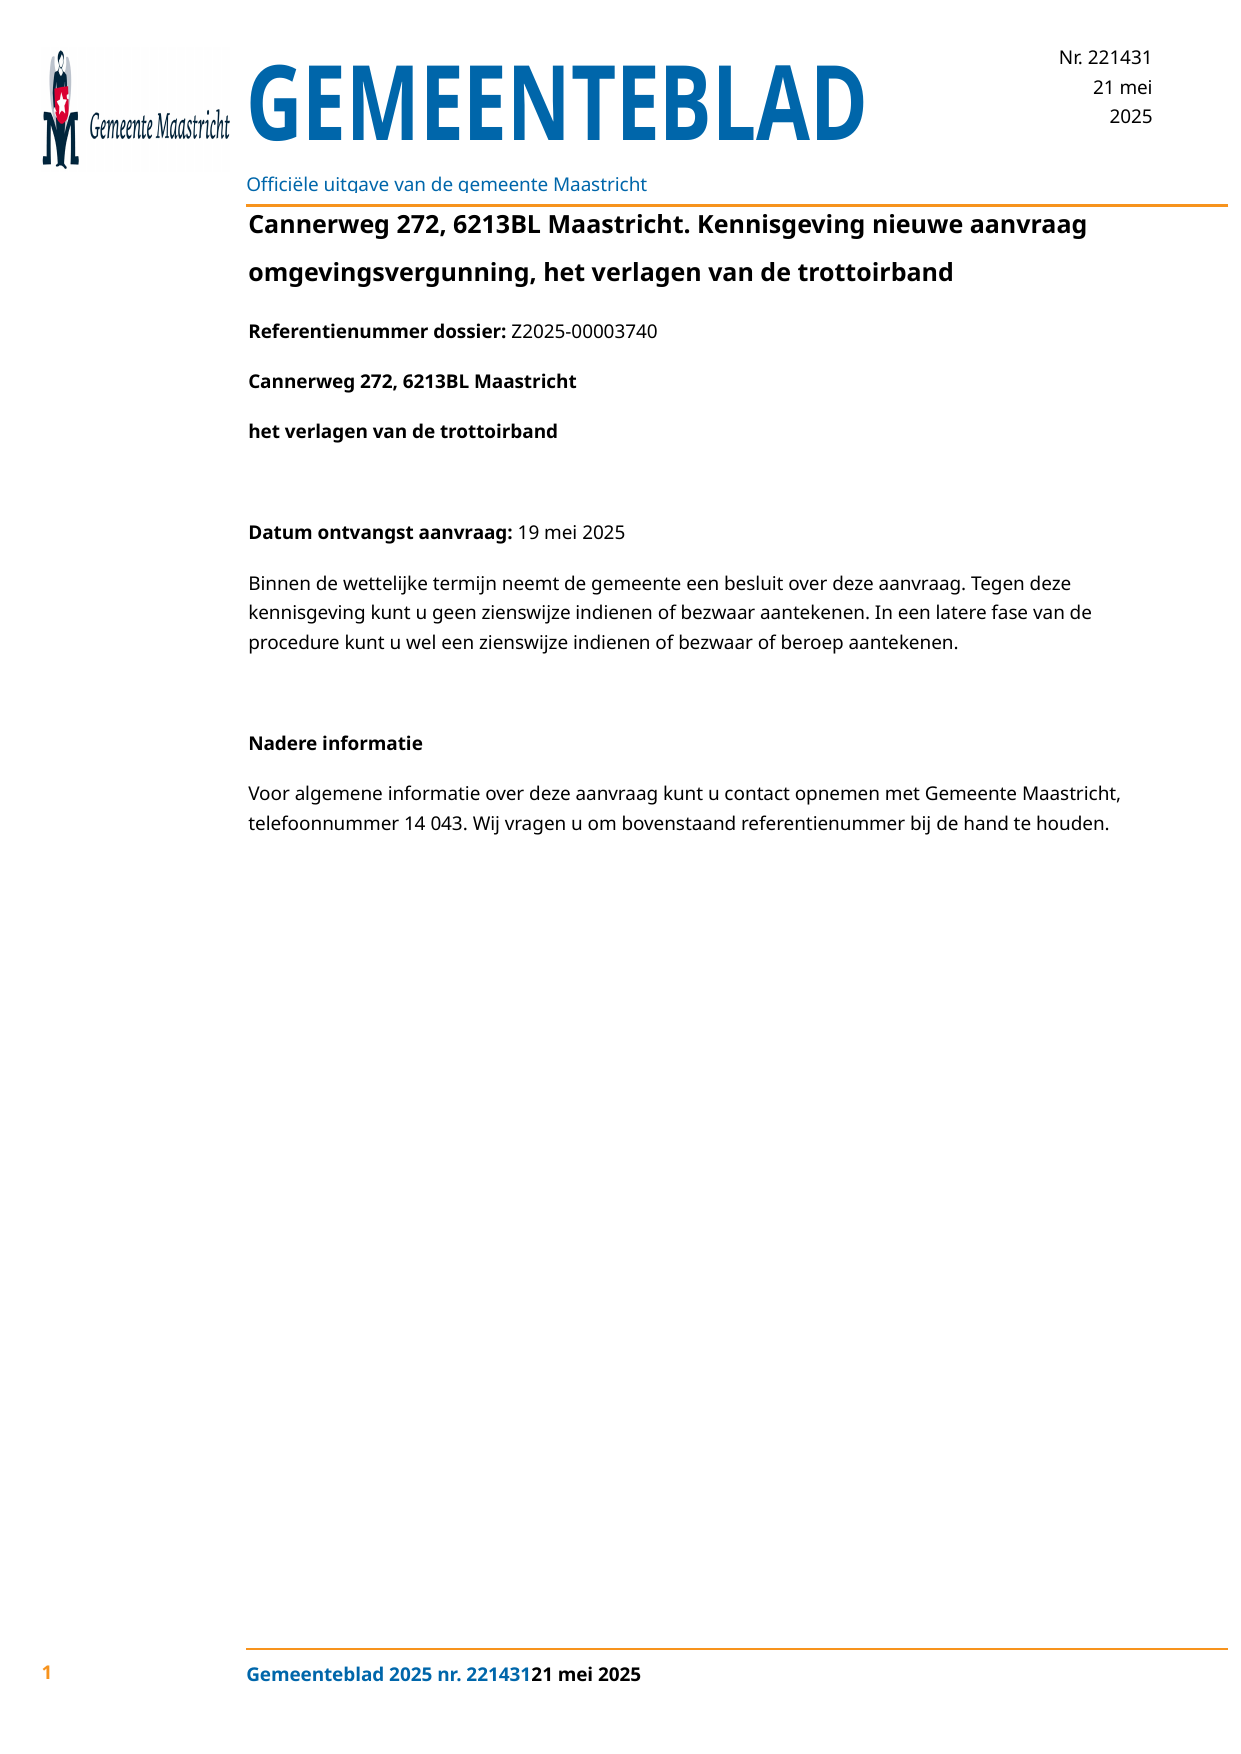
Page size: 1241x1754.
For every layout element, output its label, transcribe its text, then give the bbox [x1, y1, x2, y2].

text het verlagen van de trottoirband [248, 419, 1152, 444]
text Cannerweg 272, 6213BL Maastricht. Kennisgeving nieuwe aanvraag omgevingsvergunning, het verlagen van de trottoirband [248, 207, 1152, 288]
text Binnen de wettelijke termijn neemt de gemeente een besluit over deze aanvraag. Tegen deze kennisgeving kunt u geen zienswijze indienen of bezwaar aantekenen. In een latere fase van de procedure kunt u wel een zienswijze indienen of bezwaar of beroep aantekenen. [248, 570, 1152, 655]
text Datum ontvangst aanvraag: 19 mei 2025 [248, 519, 1152, 545]
text Nadere informatie [248, 730, 1152, 756]
picture [41, 47, 231, 172]
text Referentienummer dossier: Z2025-00003740 [248, 318, 1152, 344]
text Cannerweg 272, 6213BL Maastricht [248, 368, 1152, 394]
text Voor algemene informatie over deze aanvraag kunt u contact opnemen met Gemeente Maastricht, telefoonnummer 14 043. Wij vragen u om bovenstaand referentienummer bij de hand te houden. [248, 780, 1152, 836]
